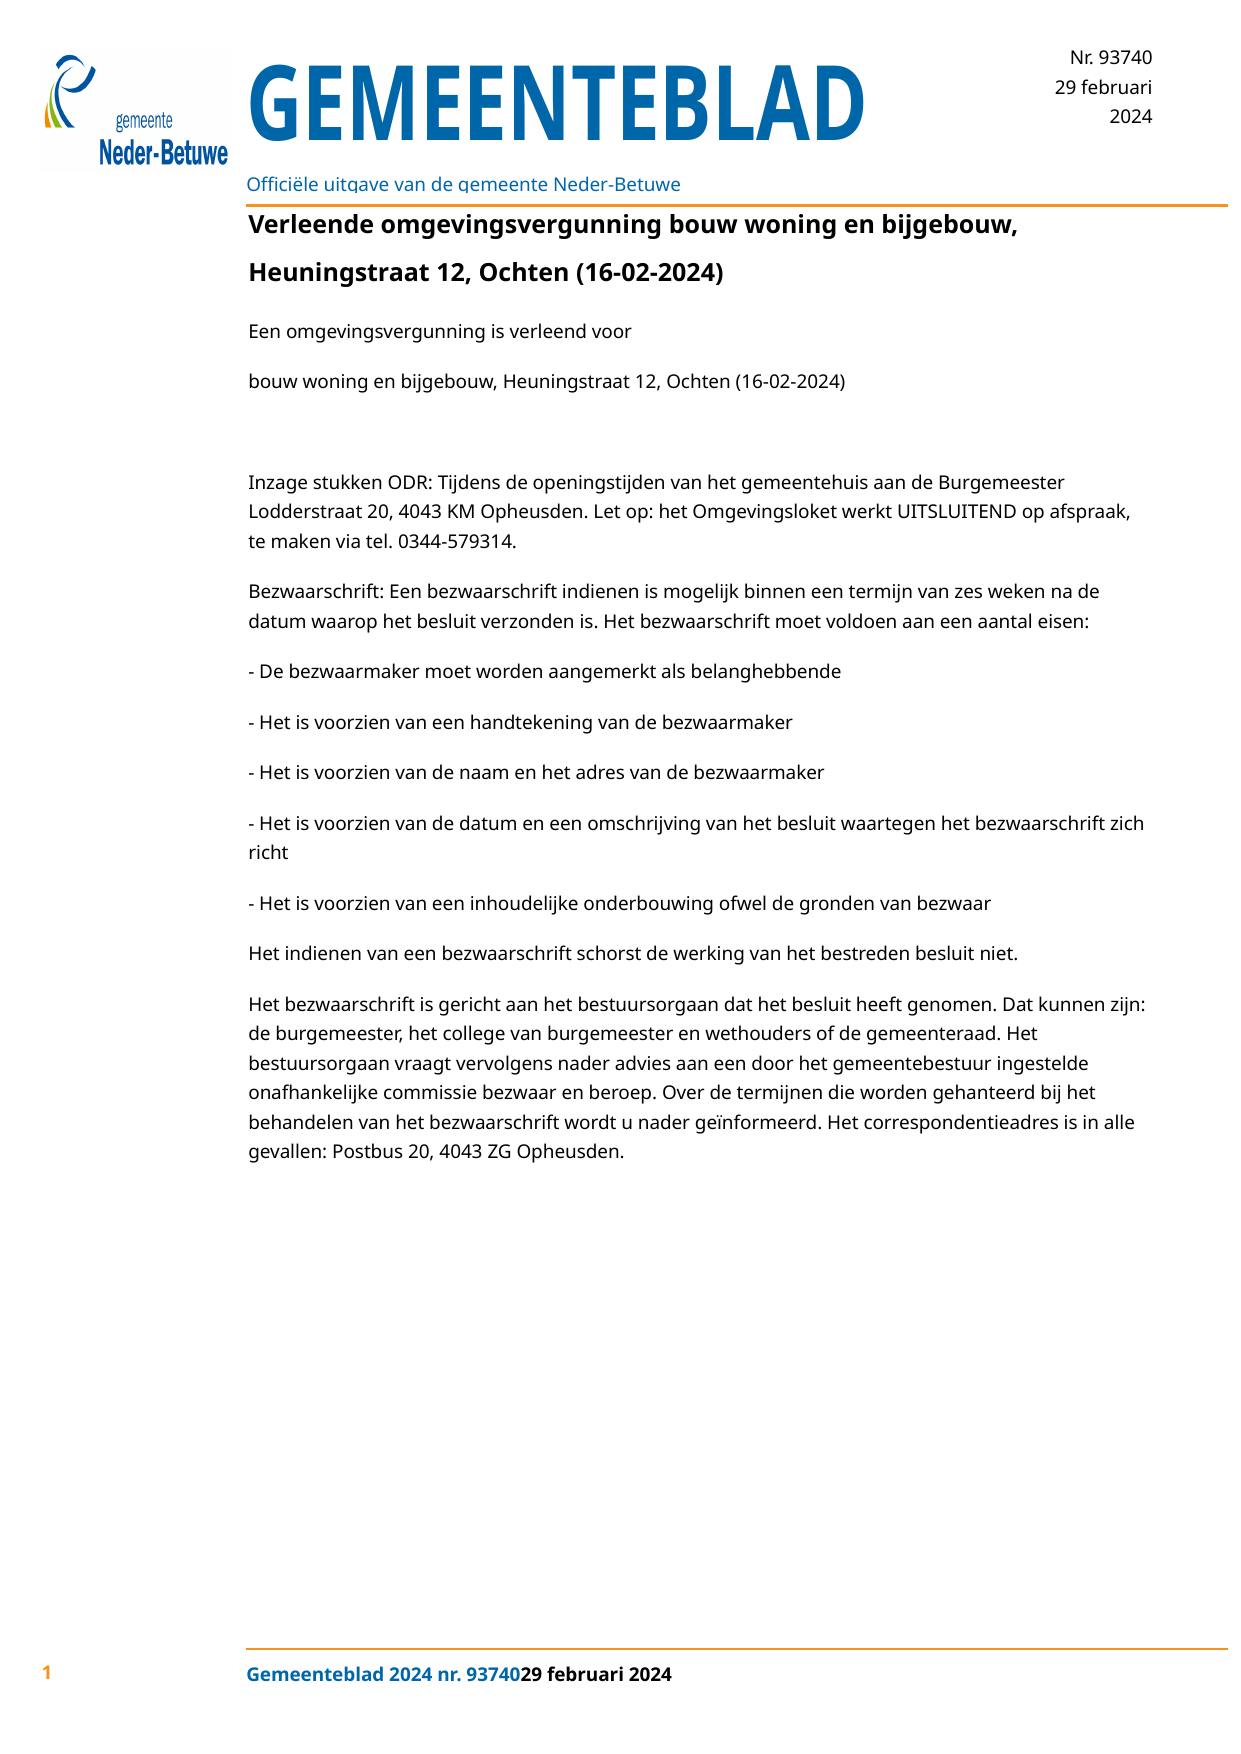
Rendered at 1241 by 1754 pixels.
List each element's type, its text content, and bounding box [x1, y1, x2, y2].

text Bezwaarschrift: Een bezwaarschrift indienen is mogelijk binnen een termijn van zes weken na de datum waarop het besluit verzonden is. Het bezwaarschrift moet voldoen aan een aantal eisen: [248, 579, 1152, 634]
text Een omgevingsvergunning is verleend voor [248, 318, 1152, 344]
text - De bezwaarmaker moet worden aangemerkt als belanghebbende [248, 659, 1152, 684]
text - Het is voorzien van een inhoudelijke onderbouwing ofwel de gronden van bezwaar [248, 890, 1152, 916]
text Het bezwaarschrift is gericht aan het bestuursorgaan dat het besluit heeft genomen. Dat kunnen zijn: de burgemeester, het college van burgemeester en wethouders of de gemeenteraad. Het bestuursorgaan vraagt vervolgens nader advies aan een door het gemeentebestuur ingestelde onafhankelijke commissie bezwaar en beroep. Over de termijnen die worden gehanteerd bij het behandelen van het bezwaarschrift wordt u nader geïnformeerd. Het correspondentieadres is in alle gevallen: Postbus 20, 4043 ZG Opheusden. [248, 991, 1152, 1164]
picture [41, 47, 231, 172]
text Inzage stukken ODR: Tijdens de openingstijden van het gemeentehuis aan de Burgemeester Lodderstraat 20, 4043 KM Opheusden. Let op: het Omgevingsloket werkt UITSLUITEND op afspraak, te maken via tel. 0344-579314. [248, 469, 1152, 554]
text - Het is voorzien van de datum en een omschrijving van het besluit waartegen het bezwaarschrift zich richt [248, 810, 1152, 865]
text bouw woning en bijgebouw, Heuningstraat 12, Ochten (16-02-2024) [248, 368, 1152, 394]
text Het indienen van een bezwaarschrift schorst de werking van het bestreden besluit niet. [248, 940, 1152, 966]
text Verleende omgevingsvergunning bouw woning en bijgebouw, Heuningstraat 12, Ochten (16-02-2024) [248, 207, 1152, 288]
text - Het is voorzien van de naam en het adres van de bezwaarmaker [248, 759, 1152, 785]
text - Het is voorzien van een handtekening van de bezwaarmaker [248, 709, 1152, 735]
